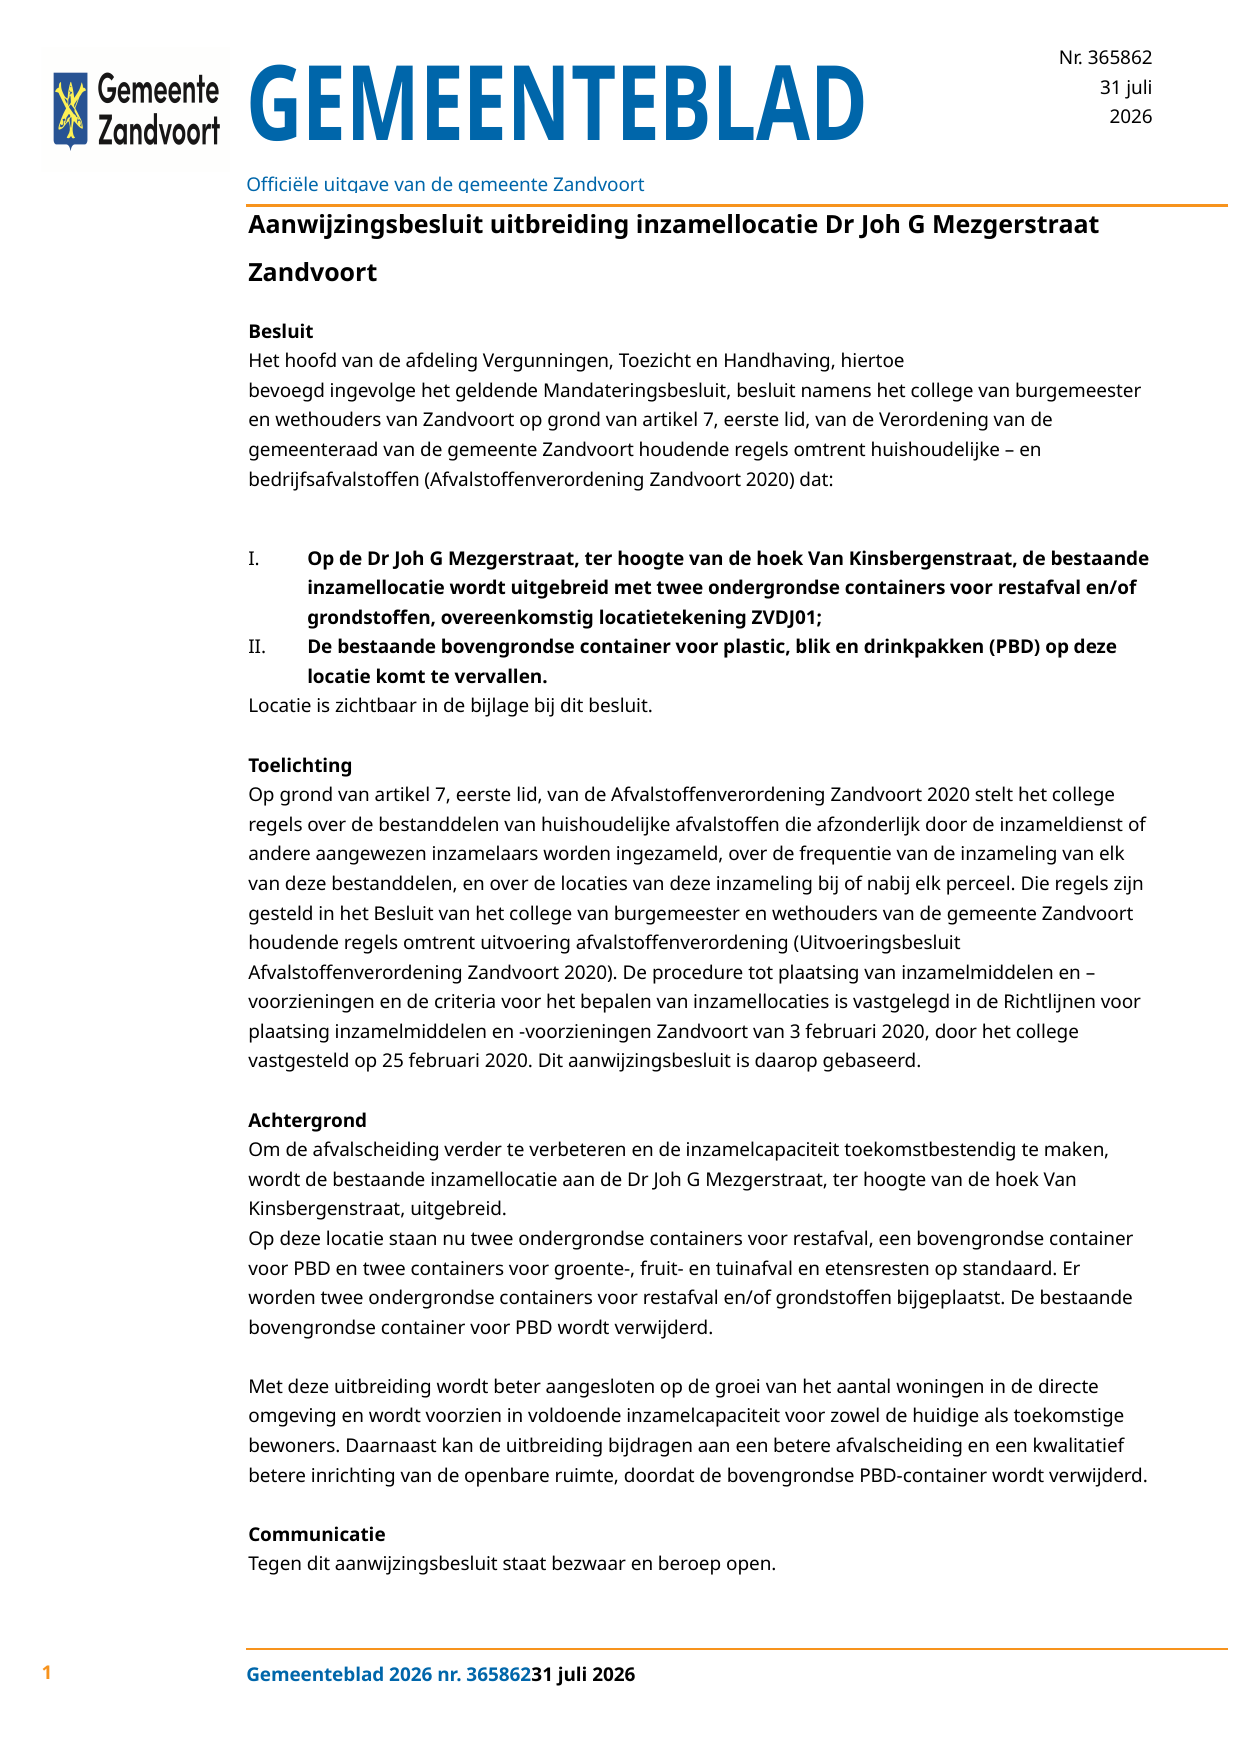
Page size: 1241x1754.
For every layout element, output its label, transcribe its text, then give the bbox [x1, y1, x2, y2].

text Met deze uitbreiding wordt beter aangesloten op de groei van het aantal woningen in de directe omgeving en wordt voorzien in voldoende inzamelcapaciteit voor zowel de huidige als toekomstige bewoners. Daarnaast kan de uitbreiding bijdragen aan een betere afvalscheiding en een kwalitatief betere inrichting van de openbare ruimte, doordat de bovengrondse PBD-container wordt verwijderd. [248, 1373, 1152, 1487]
text Om de afvalscheiding verder te verbeteren en de inzamelcapaciteit toekomstbestendig te maken, wordt de bestaande inzamellocatie aan de Dr Joh G Mezgerstraat, ter hoogte van de hoek Van Kinsbergenstraat, uitgebreid. [248, 1136, 1152, 1221]
text Op grond van artikel 7, eerste lid, van de Afvalstoffenverordening Zandvoort 2020 stelt het college regels over de bestanddelen van huishoudelijke afvalstoffen die afzonderlijk door de inzameldienst of andere aangewezen inzamelaars worden ingezameld, over de frequentie van de inzameling van elk van deze bestanddelen, en over de locaties van deze inzameling bij of nabij elk perceel. Die regels zijn gesteld in het Besluit van het college van burgemeester en wethouders van de gemeente Zandvoort houdende regels omtrent uitvoering afvalstoffenverordening (Uitvoeringsbesluit Afvalstoffenverordening Zandvoort 2020). De procedure tot plaatsing van inzamelmiddelen en –voorzieningen en de criteria voor het bepalen van inzamellocaties is vastgelegd in de Richtlijnen voor plaatsing inzamelmiddelen en -voorzieningen Zandvoort van 3 februari 2020, door het college vastgesteld op 25 februari 2020. Dit aanwijzingsbesluit is daarop gebaseerd. [248, 781, 1152, 1073]
text Tegen dit aanwijzingsbesluit staat bezwaar en beroep open. [248, 1551, 1152, 1576]
text Locatie is zichtbaar in de bijlage bij dit besluit. [248, 693, 1152, 718]
text Achtergrond [248, 1107, 1152, 1132]
text Toelichting [248, 752, 1152, 777]
text Op deze locatie staan nu twee ondergrondse containers voor restafval, een bovengrondse container voor PBD en twee containers voor groente-, fruit- en tuinafval en etensresten op standaard. Er worden twee ondergrondse containers voor restafval en/of grondstoffen bijgeplaatst. De bestaande bovengrondse container voor PBD wordt verwijderd. [248, 1225, 1152, 1339]
text Aanwijzingsbesluit uitbreiding inzamellocatie Dr Joh G Mezgerstraat Zandvoort [248, 207, 1152, 288]
text Het hoofd van de afdeling Vergunningen, Toezicht en Handhaving, hiertoe [248, 347, 1152, 373]
text Besluit [248, 318, 1152, 344]
text Communicatie [248, 1521, 1152, 1547]
list Op de Dr Joh G Mezgerstraat, ter hoogte van de hoek Van Kinsbergenstraat, de bestaande inzamellocatie wordt uitgebreid met twee ondergrondse containers voor restafval en/of grondstoffen, overeenkomstig locatietekening ZVDJ01; [248, 545, 1152, 629]
list De bestaande bovengrondse container voor plastic, blik en drinkpakken (PBD) op deze locatie komt te vervallen. [248, 633, 1152, 689]
text bevoegd ingevolge het geldende Mandateringsbesluit, besluit namens het college van burgemeester en wethouders van Zandvoort op grond van artikel 7, eerste lid, van de Verordening van de gemeenteraad van de gemeente Zandvoort houdende regels omtrent huishoudelijke – en bedrijfsafvalstoffen (Afvalstoffenverordening Zandvoort 2020) dat: [248, 377, 1152, 492]
picture [41, 47, 231, 172]
